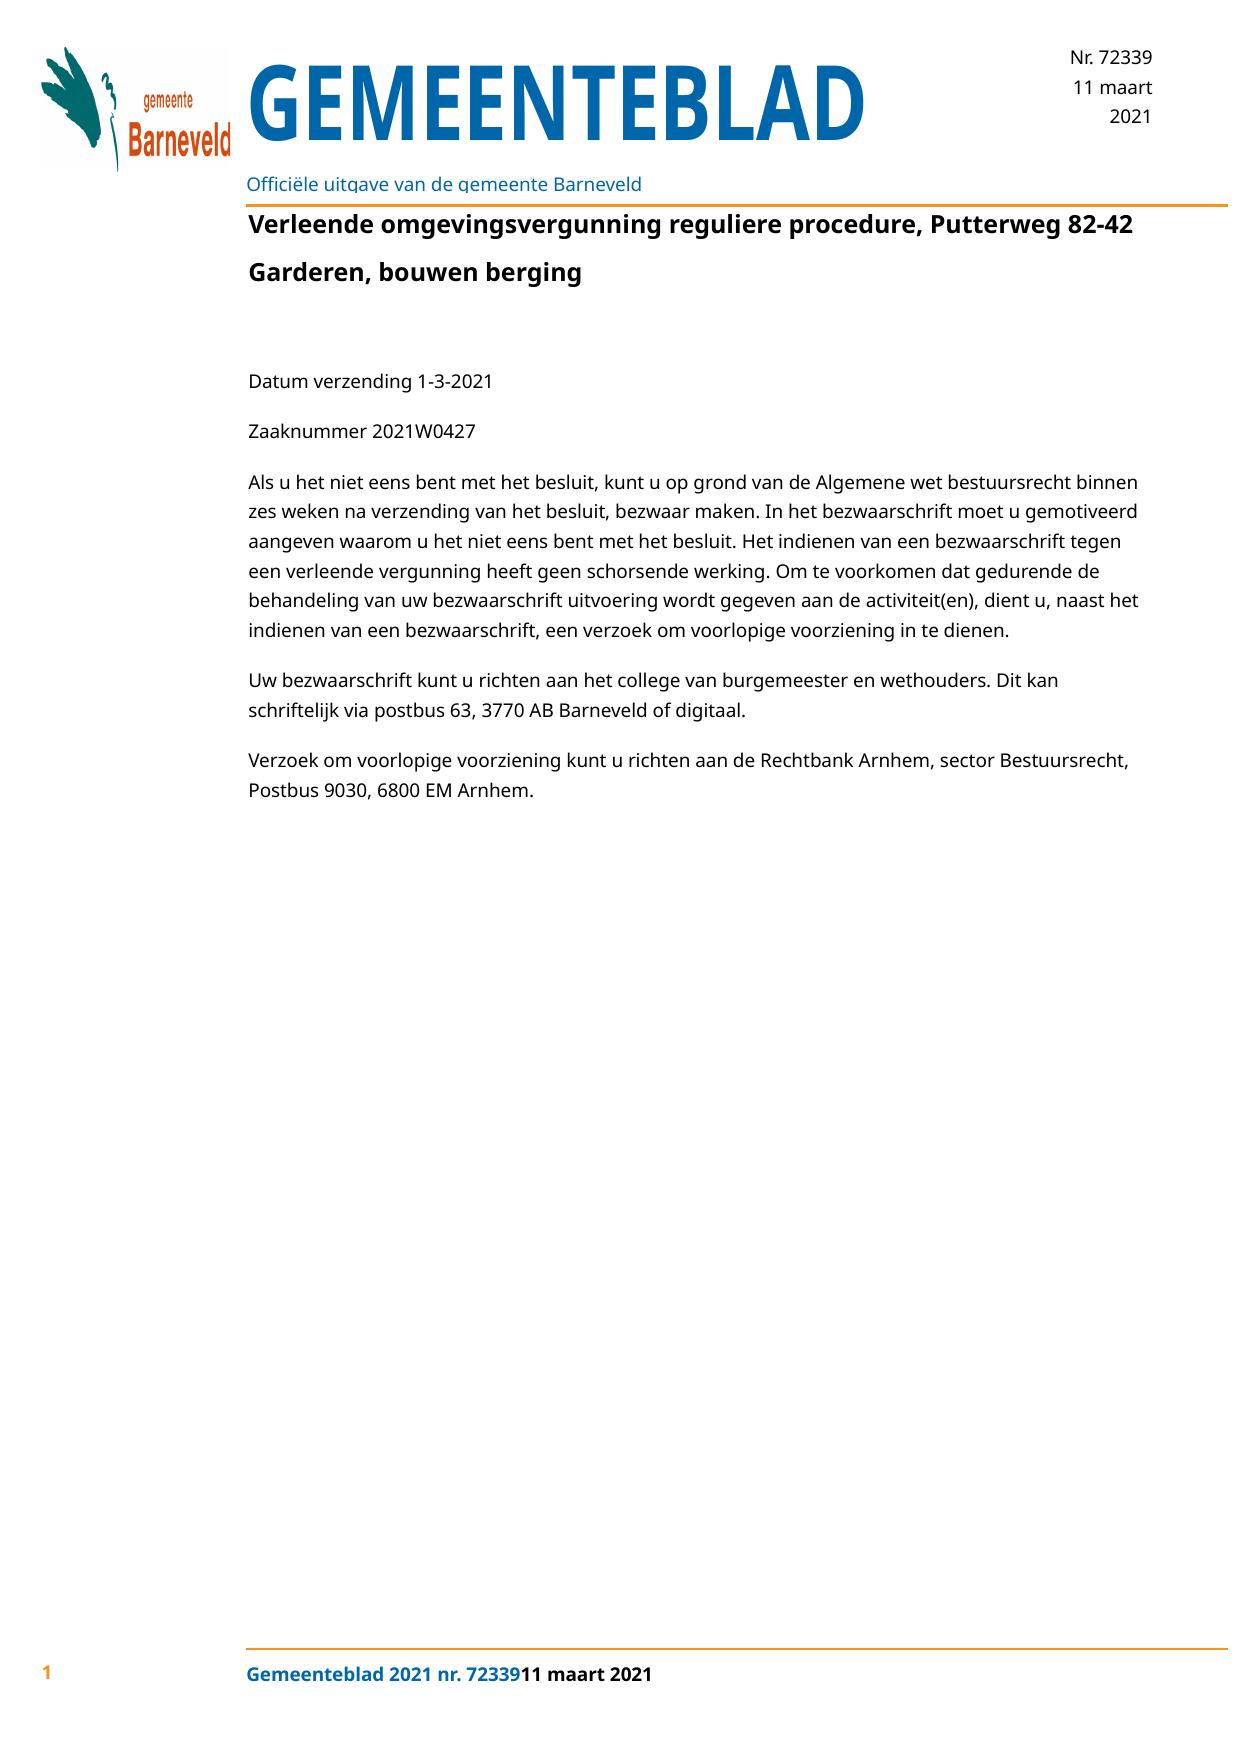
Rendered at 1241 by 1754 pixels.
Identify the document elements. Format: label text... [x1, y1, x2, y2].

text Verzoek om voorlopige voorziening kunt u richten aan de Rechtbank Arnhem, sector Bestuursrecht, Postbus 9030, 6800 EM Arnhem. [248, 747, 1152, 803]
text Als u het niet eens bent met het besluit, kunt u op grond van de Algemene wet bestuursrecht binnen zes weken na verzending van het besluit, bezwaar maken. In het bezwaarschrift moet u gemotiveerd aangeven waarom u het niet eens bent met het besluit. Het indienen van een bezwaarschrift tegen een verleende vergunning heeft geen schorsende werking. Om te voorkomen dat gedurende de behandeling van uw bezwaarschrift uitvoering wordt gegeven aan de activiteit(en), dient u, naast het indienen van een bezwaarschrift, een verzoek om voorlopige voorziening in te dienen. [248, 469, 1152, 643]
text Datum verzending 1-3-2021 [248, 368, 1152, 394]
picture [41, 47, 231, 172]
text Verleende omgevingsvergunning reguliere procedure, Putterweg 82-42 Garderen, bouwen berging [248, 207, 1152, 288]
text Uw bezwaarschrift kunt u richten aan het college van burgemeester en wethouders. Dit kan schriftelijk via postbus 63, 3770 AB Barneveld of digitaal. [248, 667, 1152, 723]
text Zaaknummer 2021W0427 [248, 419, 1152, 444]
